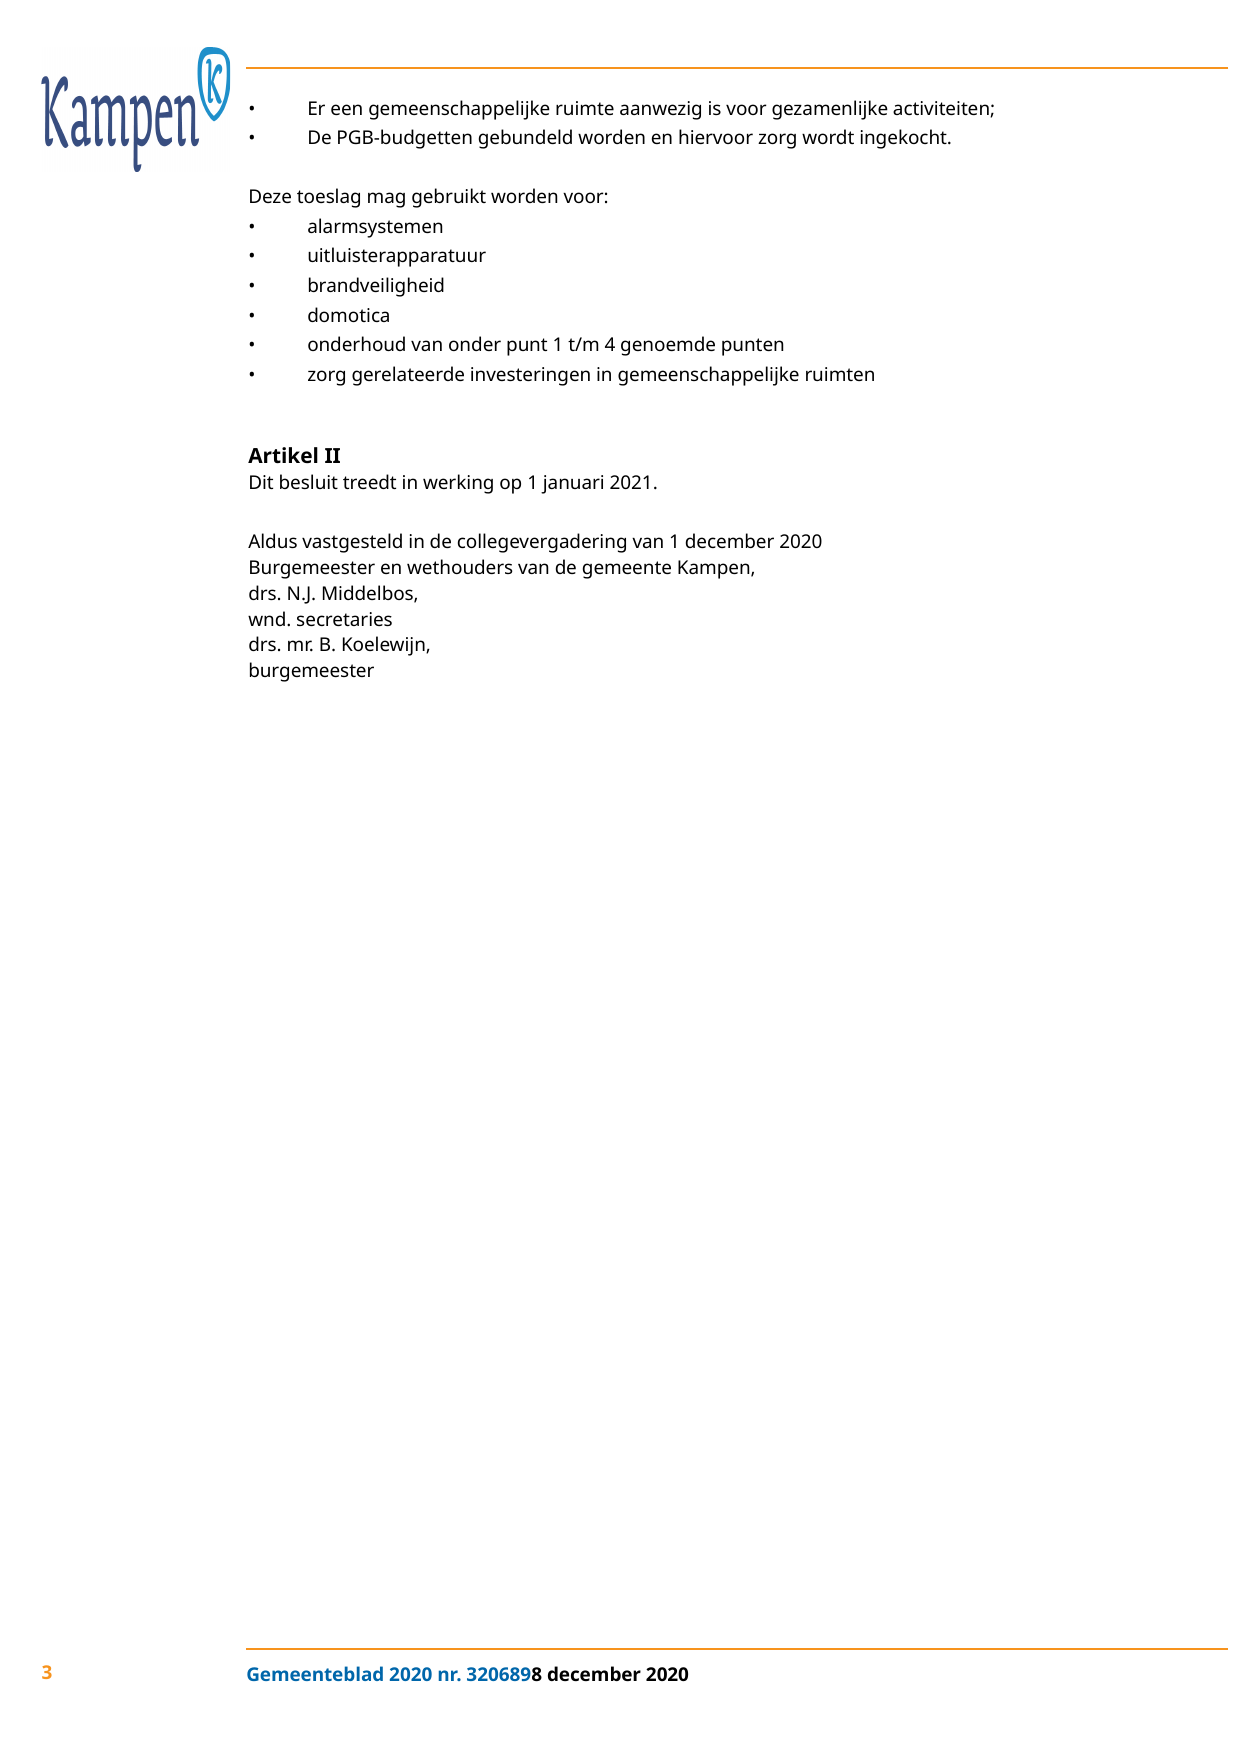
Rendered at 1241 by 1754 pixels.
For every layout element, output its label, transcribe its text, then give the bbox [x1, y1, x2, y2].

list domotica [248, 302, 1152, 328]
list Er een gemeenschappelijke ruimte aanwezig is voor gezamenlijke activiteiten; [248, 95, 1152, 121]
list brandveiligheid [248, 272, 1152, 298]
list De PGB-budgetten gebundeld worden en hiervoor zorg wordt ingekocht. [248, 124, 1152, 150]
text wnd. secretaries [248, 606, 1152, 632]
picture [41, 47, 231, 172]
text Dit besluit treedt in werking op 1 januari 2021. [248, 469, 1152, 495]
text Artikel II [248, 441, 1152, 469]
list onderhoud van onder punt 1 t/m 4 genoemde punten [248, 331, 1152, 357]
text drs. N.J. Middelbos, [248, 580, 1152, 606]
text Deze toeslag mag gebruikt worden voor: [248, 183, 1152, 209]
list uitluisterapparatuur [248, 243, 1152, 268]
text burgemeester [248, 657, 1152, 683]
list alarmsystemen [248, 213, 1152, 239]
list zorg gerelateerde investeringen in gemeenschappelijke ruimten [248, 361, 1152, 387]
text Aldus vastgesteld in de collegevergadering van 1 december 2020 [248, 529, 1152, 554]
text Burgemeester en wethouders van de gemeente Kampen, [248, 554, 1152, 580]
text drs. mr. B. Koelewijn, [248, 632, 1152, 657]
